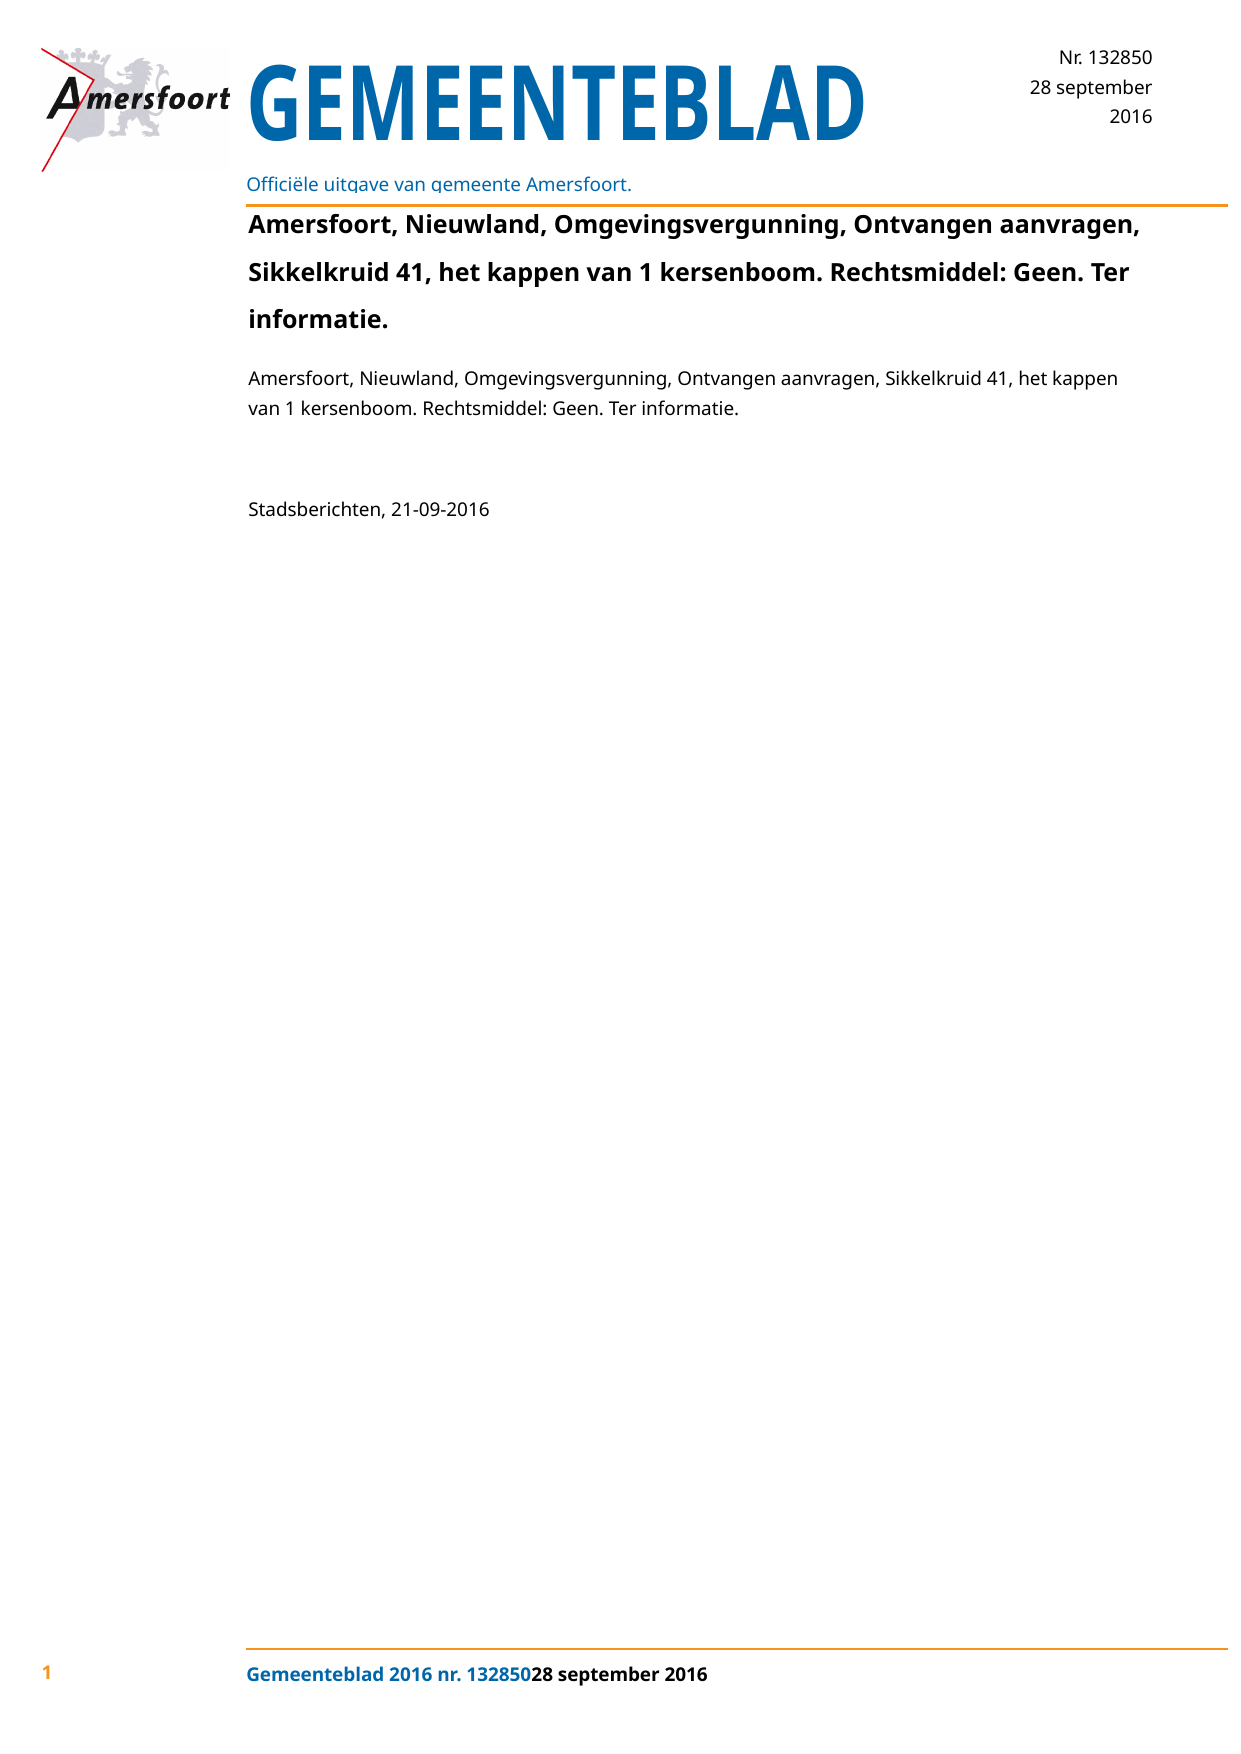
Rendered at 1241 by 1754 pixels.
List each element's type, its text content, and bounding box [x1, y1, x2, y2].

picture [41, 47, 231, 172]
text Amersfoort, Nieuwland, Omgevingsvergunning, Ontvangen aanvragen, Sikkelkruid 41, het kappen van 1 kersenboom. Rechtsmiddel: Geen. Ter informatie. [248, 366, 1152, 421]
text Stadsberichten, 21-09-2016 [248, 496, 1152, 522]
text Amersfoort, Nieuwland, Omgevingsvergunning, Ontvangen aanvragen, Sikkelkruid 41, het kappen van 1 kersenboom. Rechtsmiddel: Geen. Ter informatie. [248, 207, 1152, 336]
